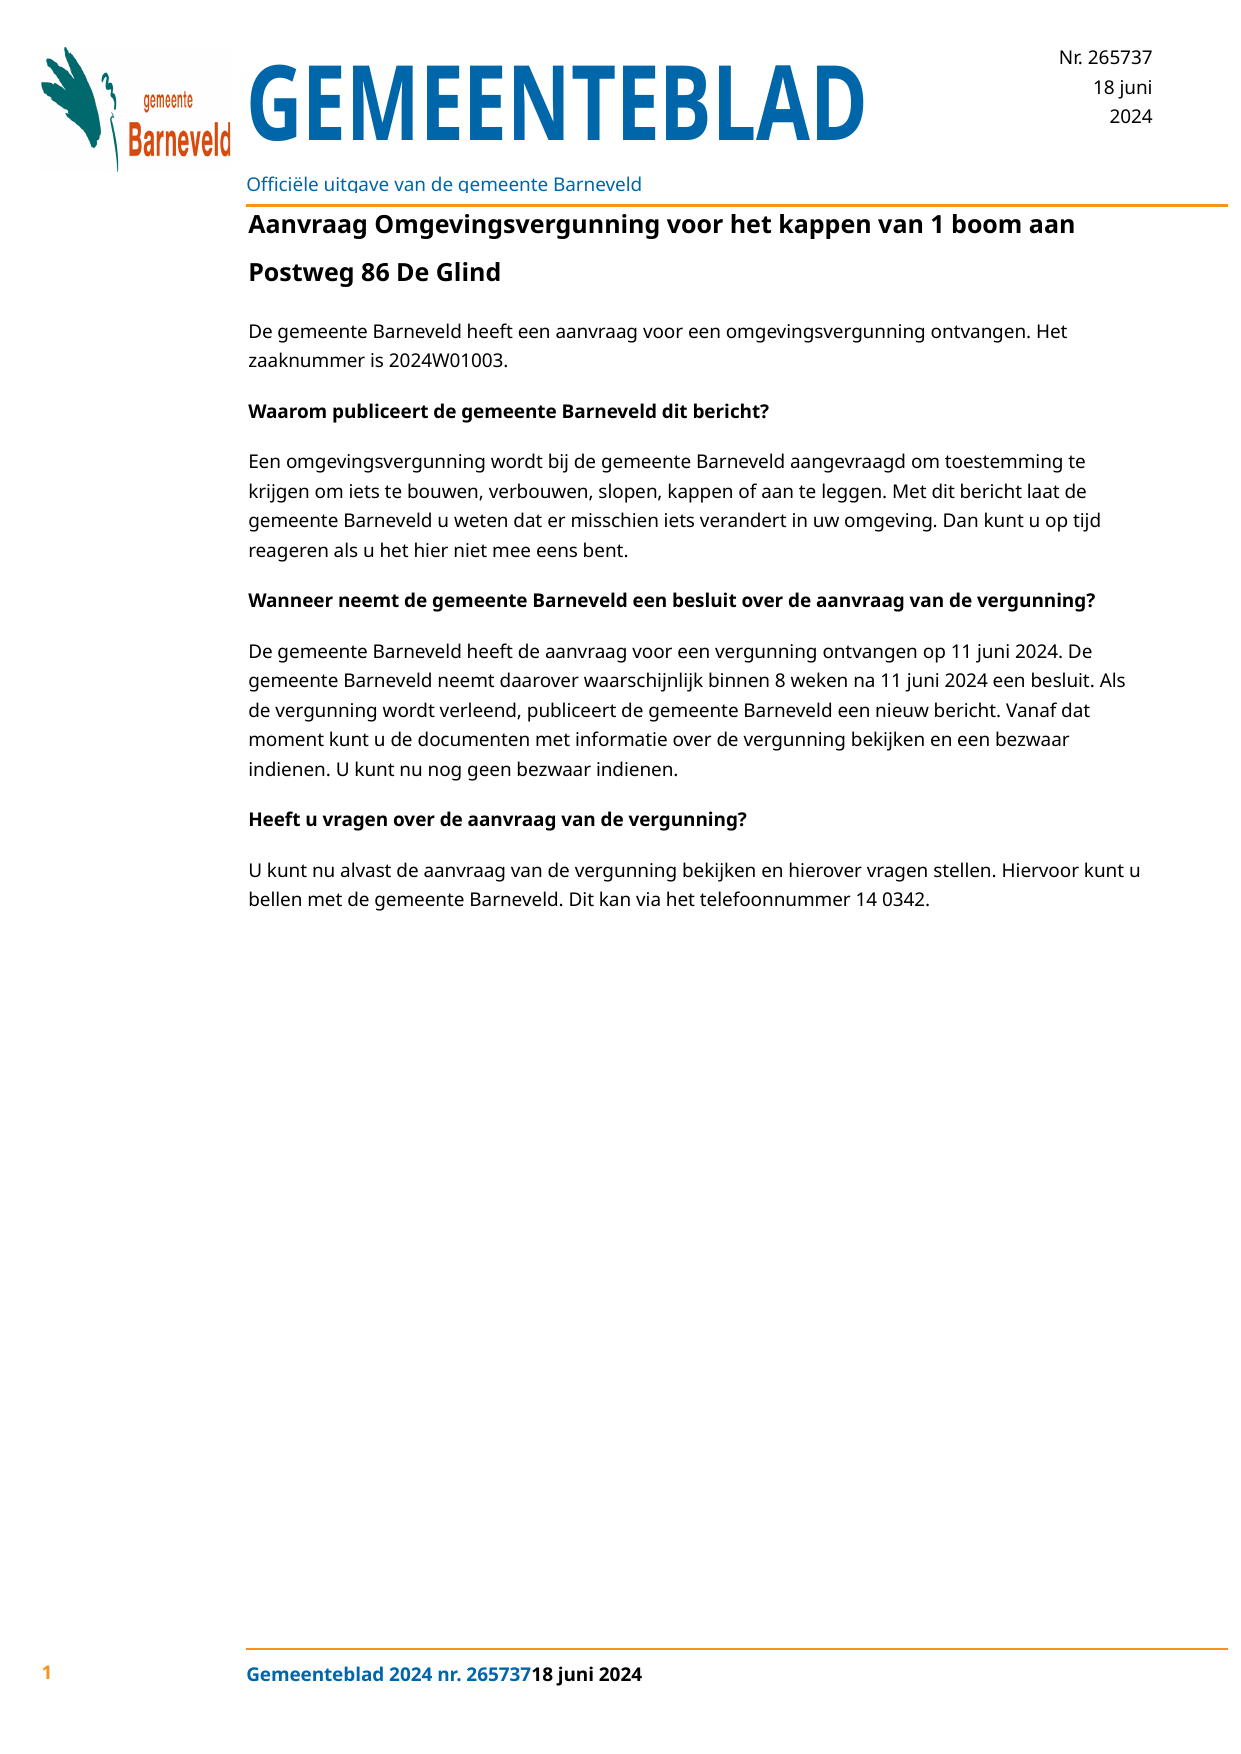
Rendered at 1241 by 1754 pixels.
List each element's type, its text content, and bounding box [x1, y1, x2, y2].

text U kunt nu alvast de aanvraag van de vergunning bekijken en hierover vragen stellen. Hiervoor kunt u bellen met de gemeente Barneveld. Dit kan via het telefoonnummer 14 0342. [248, 857, 1152, 912]
text Waarom publiceert de gemeente Barneveld dit bericht? [248, 398, 1152, 424]
text Aanvraag Omgevingsvergunning voor het kappen van 1 boom aan Postweg 86 De Glind [248, 207, 1152, 288]
text De gemeente Barneveld heeft een aanvraag voor een omgevingsvergunning ontvangen. Het zaaknummer is 2024W01003. [248, 318, 1152, 373]
text Een omgevingsvergunning wordt bij de gemeente Barneveld aangevraagd om toestemming te krijgen om iets te bouwen, verbouwen, slopen, kappen of aan te leggen. Met dit bericht laat de gemeente Barneveld u weten dat er misschien iets verandert in uw omgeving. Dan kunt u op tijd reageren als u het hier niet mee eens bent. [248, 448, 1152, 563]
text Wanneer neemt de gemeente Barneveld een besluit over de aanvraag van de vergunning? [248, 587, 1152, 613]
text Heeft u vragen over de aanvraag van de vergunning? [248, 807, 1152, 832]
picture [41, 47, 231, 172]
text De gemeente Barneveld heeft de aanvraag voor een vergunning ontvangen op 11 juni 2024. De gemeente Barneveld neemt daarover waarschijnlijk binnen 8 weken na 11 juni 2024 een besluit. Als de vergunning wordt verleend, publiceert de gemeente Barneveld een nieuw bericht. Vanaf dat moment kunt u de documenten met informatie over de vergunning bekijken en een bezwaar indienen. U kunt nu nog geen bezwaar indienen. [248, 638, 1152, 782]
